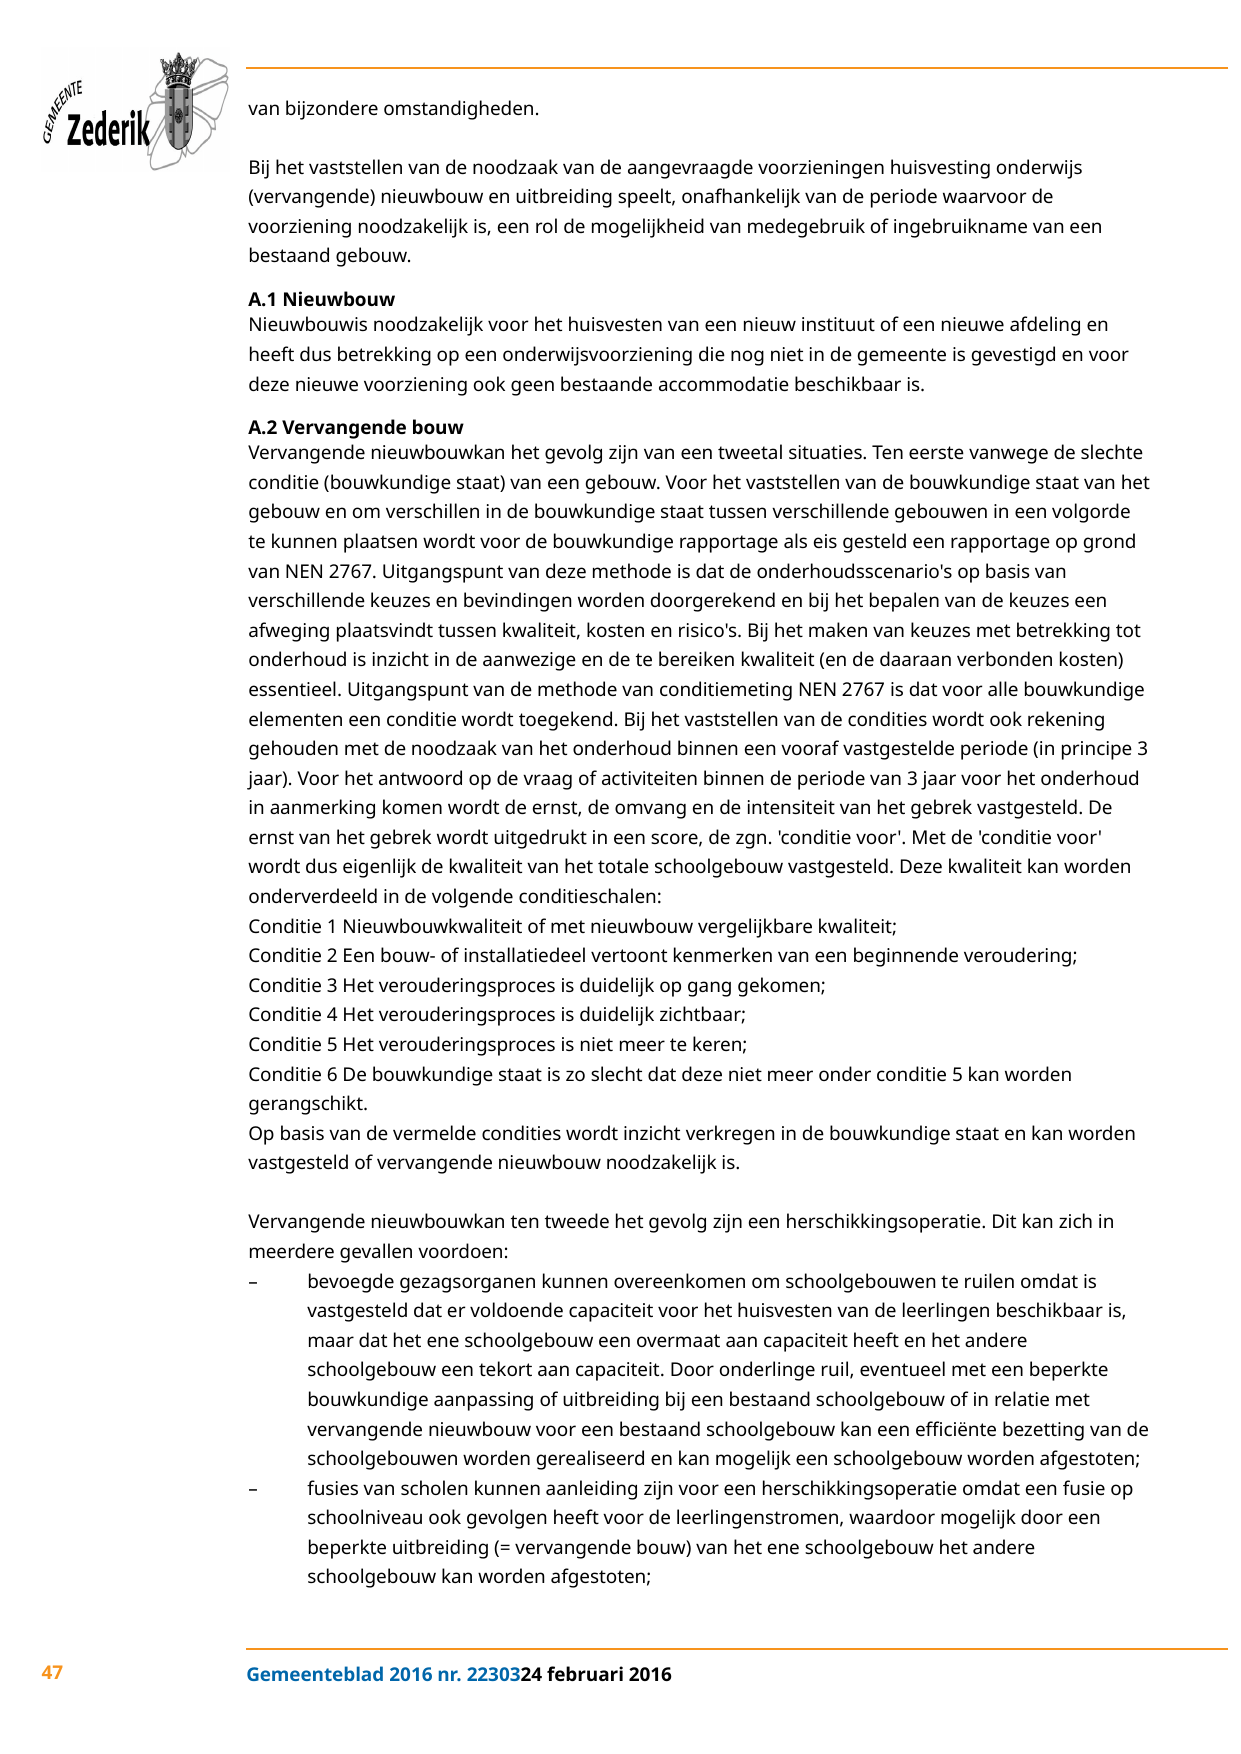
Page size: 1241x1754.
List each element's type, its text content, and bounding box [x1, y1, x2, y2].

text Bij het vaststellen van de noodzaak van de aangevraagde voorzieningen huisvesting onderwijs (vervangende) nieuwbouw en uitbreiding speelt, onafhankelijk van de periode waarvoor de voorziening noodzakelijk is, een rol de mogelijkheid van medegebruik of ingebruikname van een bestaand gebouw. [248, 154, 1152, 268]
text A.2 Vervangende bouw [248, 414, 1152, 439]
text A.1 Nieuwbouw [248, 286, 1152, 312]
text van bijzondere omstandigheden. [248, 95, 1152, 121]
text Vervangende nieuwbouwkan het gevolg zijn van een tweetal situaties. Ten eerste vanwege de slechte conditie (bouwkundige staat) van een gebouw. Voor het vaststellen van de bouwkundige staat van het gebouw en om verschillen in de bouwkundige staat tussen verschillende gebouwen in een volgorde te kunnen plaatsen wordt voor de bouwkundige rapportage als eis gesteld een rapportage op grond van NEN 2767. Uitgangspunt van deze methode is dat de onderhoudsscenario's op basis van verschillende keuzes en bevindingen worden doorgerekend en bij het bepalen van de keuzes een afweging plaatsvindt tussen kwaliteit, kosten en risico's. Bij het maken van keuzes met betrekking tot onderhoud is inzicht in de aanwezige en de te bereiken kwaliteit (en de daaraan verbonden kosten) essentieel. Uitgangspunt van de methode van conditiemeting NEN 2767 is dat voor alle bouwkundige elementen een conditie wordt toegekend. Bij het vaststellen van de condities wordt ook rekening gehouden met de noodzaak van het onderhoud binnen een vooraf vastgestelde periode (in principe 3 jaar). Voor het antwoord op de vraag of activiteiten binnen de periode van 3 jaar voor het onderhoud in aanmerking komen wordt de ernst, de omvang en de intensiteit van het gebrek vastgesteld. De ernst van het gebrek wordt uitgedrukt in een score, de zgn. 'conditie voor'. Met de 'conditie voor' wordt dus eigenlijk de kwaliteit van het totale schoolgebouw vastgesteld. Deze kwaliteit kan worden onderverdeeld in de volgende conditieschalen: [248, 439, 1152, 909]
text Conditie 2 Een bouw- of installatiedeel vertoont kenmerken van een beginnende veroudering; [248, 942, 1152, 968]
list bevoegde gezagsorganen kunnen overeenkomen om schoolgebouwen te ruilen omdat is vastgesteld dat er voldoende capaciteit voor het huisvesten van de leerlingen beschikbaar is, maar dat het ene schoolgebouw een overmaat aan capaciteit heeft en het andere schoolgebouw een tekort aan capaciteit. Door onderlinge ruil, eventueel met een beperkte bouwkundige aanpassing of uitbreiding bij een bestaand schoolgebouw of in relatie met vervangende nieuwbouw voor een bestaand schoolgebouw kan een efficiënte bezetting van de schoolgebouwen worden gerealiseerd en kan mogelijk een schoolgebouw worden afgestoten; [248, 1268, 1152, 1471]
text Op basis van de vermelde condities wordt inzicht verkregen in de bouwkundige staat en kan worden vastgesteld of vervangende nieuwbouw noodzakelijk is. [248, 1120, 1152, 1175]
text Conditie 3 Het verouderingsproces is duidelijk op gang gekomen; [248, 972, 1152, 998]
text Vervangende nieuwbouwkan ten tweede het gevolg zijn een herschikkingsoperatie. Dit kan zich in meerdere gevallen voordoen: [248, 1209, 1152, 1264]
text Conditie 1 Nieuwbouwkwaliteit of met nieuwbouw vergelijkbare kwaliteit; [248, 913, 1152, 939]
text Conditie 4 Het verouderingsproces is duidelijk zichtbaar; [248, 1002, 1152, 1027]
text Conditie 6 De bouwkundige staat is zo slecht dat deze niet meer onder conditie 5 kan worden gerangschikt. [248, 1061, 1152, 1116]
picture [41, 47, 231, 172]
list fusies van scholen kunnen aanleiding zijn voor een herschikkingsoperatie omdat een fusie op schoolniveau ook gevolgen heeft voor de leerlingenstromen, waardoor mogelijk door een beperkte uitbreiding (= vervangende bouw) van het ene schoolgebouw het andere schoolgebouw kan worden afgestoten; [248, 1475, 1152, 1589]
text Conditie 5 Het verouderingsproces is niet meer te keren; [248, 1031, 1152, 1057]
text Nieuwbouwis noodzakelijk voor het huisvesten van een nieuw instituut of een nieuwe afdeling en heeft dus betrekking op een onderwijsvoorziening die nog niet in de gemeente is gevestigd en voor deze nieuwe voorziening ook geen bestaande accommodatie beschikbaar is. [248, 312, 1152, 396]
